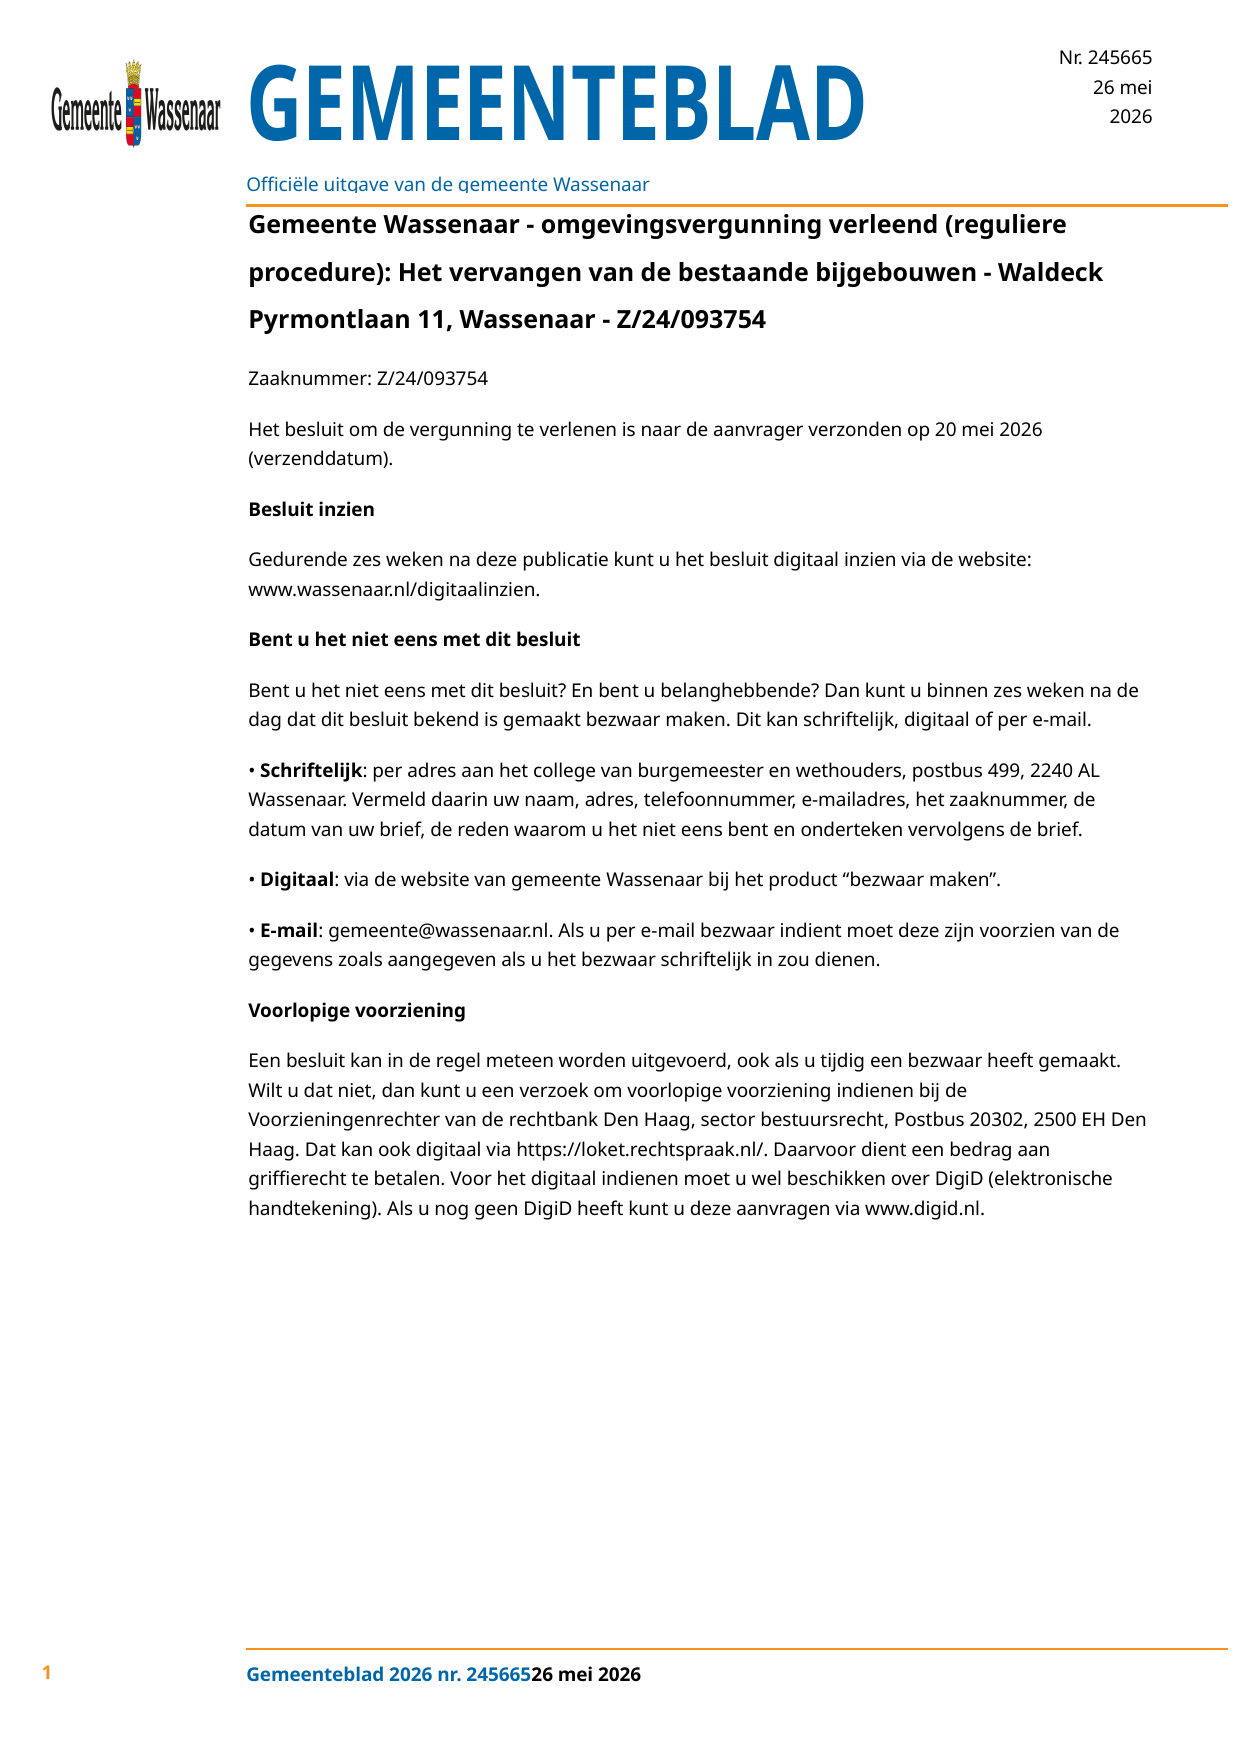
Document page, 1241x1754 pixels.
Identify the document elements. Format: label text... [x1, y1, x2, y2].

text Voorlopige voorziening [248, 997, 1152, 1022]
text Gemeente Wassenaar - omgevingsvergunning verleend (reguliere procedure): Het vervangen van de bestaande bijgebouwen - Waldeck Pyrmontlaan 11, Wassenaar - Z/24/093754 [248, 207, 1152, 336]
text Bent u het niet eens met dit besluit? En bent u belanghebbende? Dan kunt u binnen zes weken na de dag dat dit besluit bekend is gemaakt bezwaar maken. Dit kan schriftelijk, digitaal of per e-mail. [248, 677, 1152, 732]
text • Digitaal: via de website van gemeente Wassenaar bij het product “bezwaar maken”. [248, 866, 1152, 892]
text Zaaknummer: Z/24/093754 [248, 366, 1152, 391]
text Een besluit kan in de regel meteen worden uitgevoerd, ook als u tijdig een bezwaar heeft gemaakt. Wilt u dat niet, dan kunt u een verzoek om voorlopige voorziening indienen bij de Voorzieningenrechter van de rechtbank Den Haag, sector bestuursrecht, Postbus 20302, 2500 EH Den Haag. Dat kan ook digitaal via https://loket.rechtspraak.nl/. Daarvoor dient een bedrag aan griffierecht te betalen. Voor het digitaal indienen moet u wel beschikken over DigiD (elektronische handtekening). Als u nog geen DigiD heeft kunt u deze aanvragen via www.digid.nl. [248, 1047, 1152, 1221]
text Bent u het niet eens met dit besluit [248, 626, 1152, 652]
text Besluit inzien [248, 496, 1152, 522]
text Gedurende zes weken na deze publicatie kunt u het besluit digitaal inzien via de website: www.wassenaar.nl/digitaalinzien. [248, 546, 1152, 602]
text • Schriftelijk: per adres aan het college van burgemeester en wethouders, postbus 499, 2240 AL Wassenaar. Vermeld daarin uw naam, adres, telefoonnummer, e-mailadres, het zaaknummer, de datum van uw brief, de reden waarom u het niet eens bent en onderteken vervolgens de brief. [248, 757, 1152, 842]
picture [41, 47, 231, 172]
text Het besluit om de vergunning te verlenen is naar de aanvrager verzonden op 20 mei 2026 (verzenddatum). [248, 416, 1152, 471]
text • E-mail: gemeente@wassenaar.nl. Als u per e-mail bezwaar indient moet deze zijn voorzien van de gegevens zoals aangegeven als u het bezwaar schriftelijk in zou dienen. [248, 917, 1152, 972]
